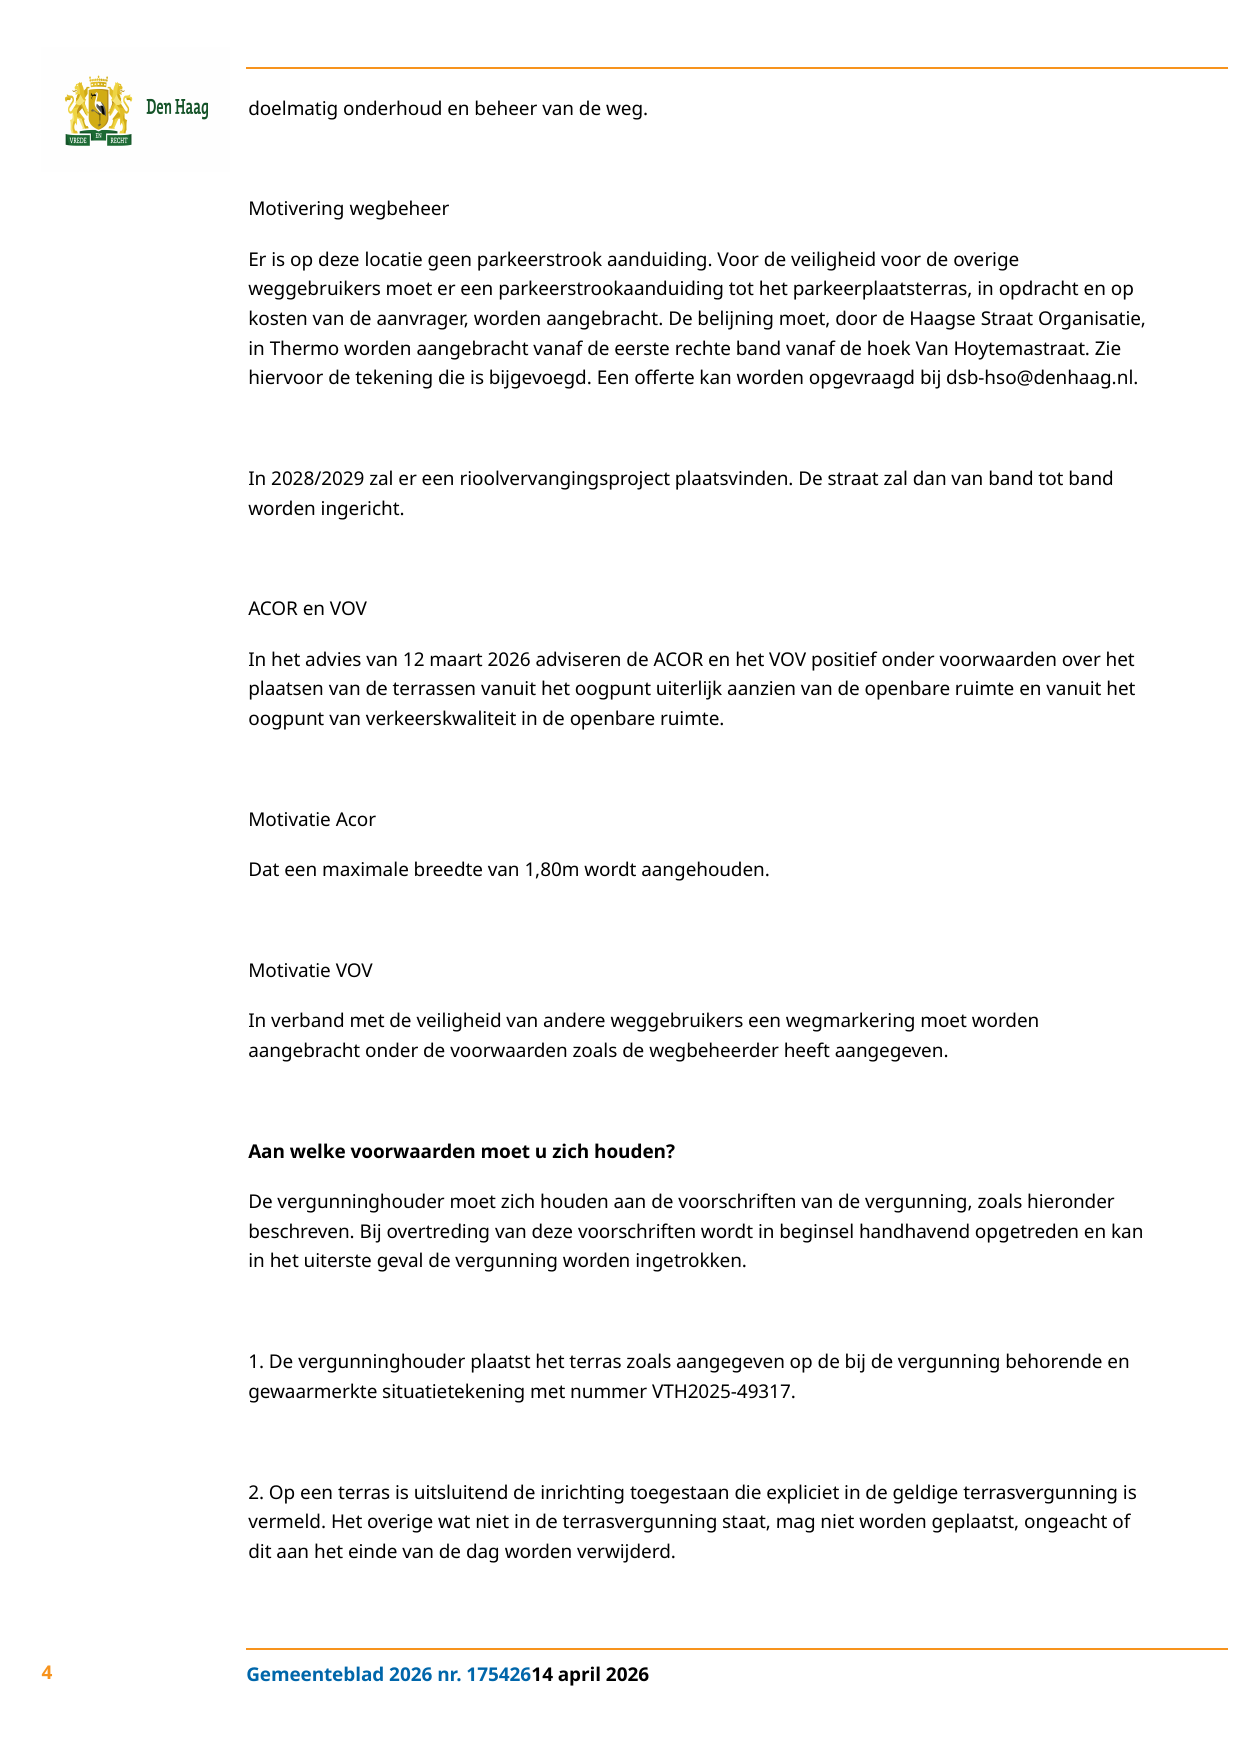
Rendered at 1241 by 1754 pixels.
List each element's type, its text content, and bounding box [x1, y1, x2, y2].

picture [41, 47, 231, 172]
text Aan welke voorwaarden moet u zich houden? [248, 1138, 1152, 1164]
text Motivatie VOV [248, 957, 1152, 983]
text In 2028/2029 zal er een rioolvervangingsproject plaatsvinden. De straat zal dan van band tot band worden ingericht. [248, 465, 1152, 521]
text 2. Op een terras is uitsluitend de inrichting toegestaan die expliciet in de geldige terrasvergunning is vermeld. Het overige wat niet in de terrasvergunning staat, mag niet worden geplaatst, ongeacht of dit aan het einde van de dag worden verwijderd. [248, 1479, 1152, 1564]
text In het advies van 12 maart 2026 adviseren de ACOR en het VOV positief onder voorwaarden over het plaatsen van de terrassen vanuit het oogpunt uiterlijk aanzien van de openbare ruimte en vanuit het oogpunt van verkeerskwaliteit in de openbare ruimte. [248, 646, 1152, 731]
text 1. De vergunninghouder plaatst het terras zoals aangegeven op de bij de vergunning behorende en gewaarmerkte situatietekening met nummer VTH2025-49317. [248, 1348, 1152, 1404]
text Dat een maximale breedte van 1,80m wordt aangehouden. [248, 856, 1152, 882]
text Motivering wegbeheer [248, 196, 1152, 221]
text doelmatig onderhoud en beheer van de weg. [248, 95, 1152, 121]
text De vergunninghouder moet zich houden aan de voorschriften van de vergunning, zoals hieronder beschreven. Bij overtreding van deze voorschriften wordt in beginsel handhavend opgetreden en kan in het uiterste geval de vergunning worden ingetrokken. [248, 1188, 1152, 1273]
text In verband met de veiligheid van andere weggebruikers een wegmarkering moet worden aangebracht onder de voorwaarden zoals de wegbeheerder heeft aangegeven. [248, 1008, 1152, 1063]
text ACOR en VOV [248, 596, 1152, 621]
text Motivatie Acor [248, 806, 1152, 832]
text Er is op deze locatie geen parkeerstrook aanduiding. Voor de veiligheid voor de overige weggebruikers moet er een parkeerstrookaanduiding tot het parkeerplaatsterras, in opdracht en op kosten van de aanvrager, worden aangebracht. De belijning moet, door de Haagse Straat Organisatie, in Thermo worden aangebracht vanaf de eerste rechte band vanaf de hoek Van Hoytemastraat. Zie hiervoor de tekening die is bijgevoegd. Een offerte kan worden opgevraagd bij dsb-hso@denhaag.nl. [248, 246, 1152, 390]
